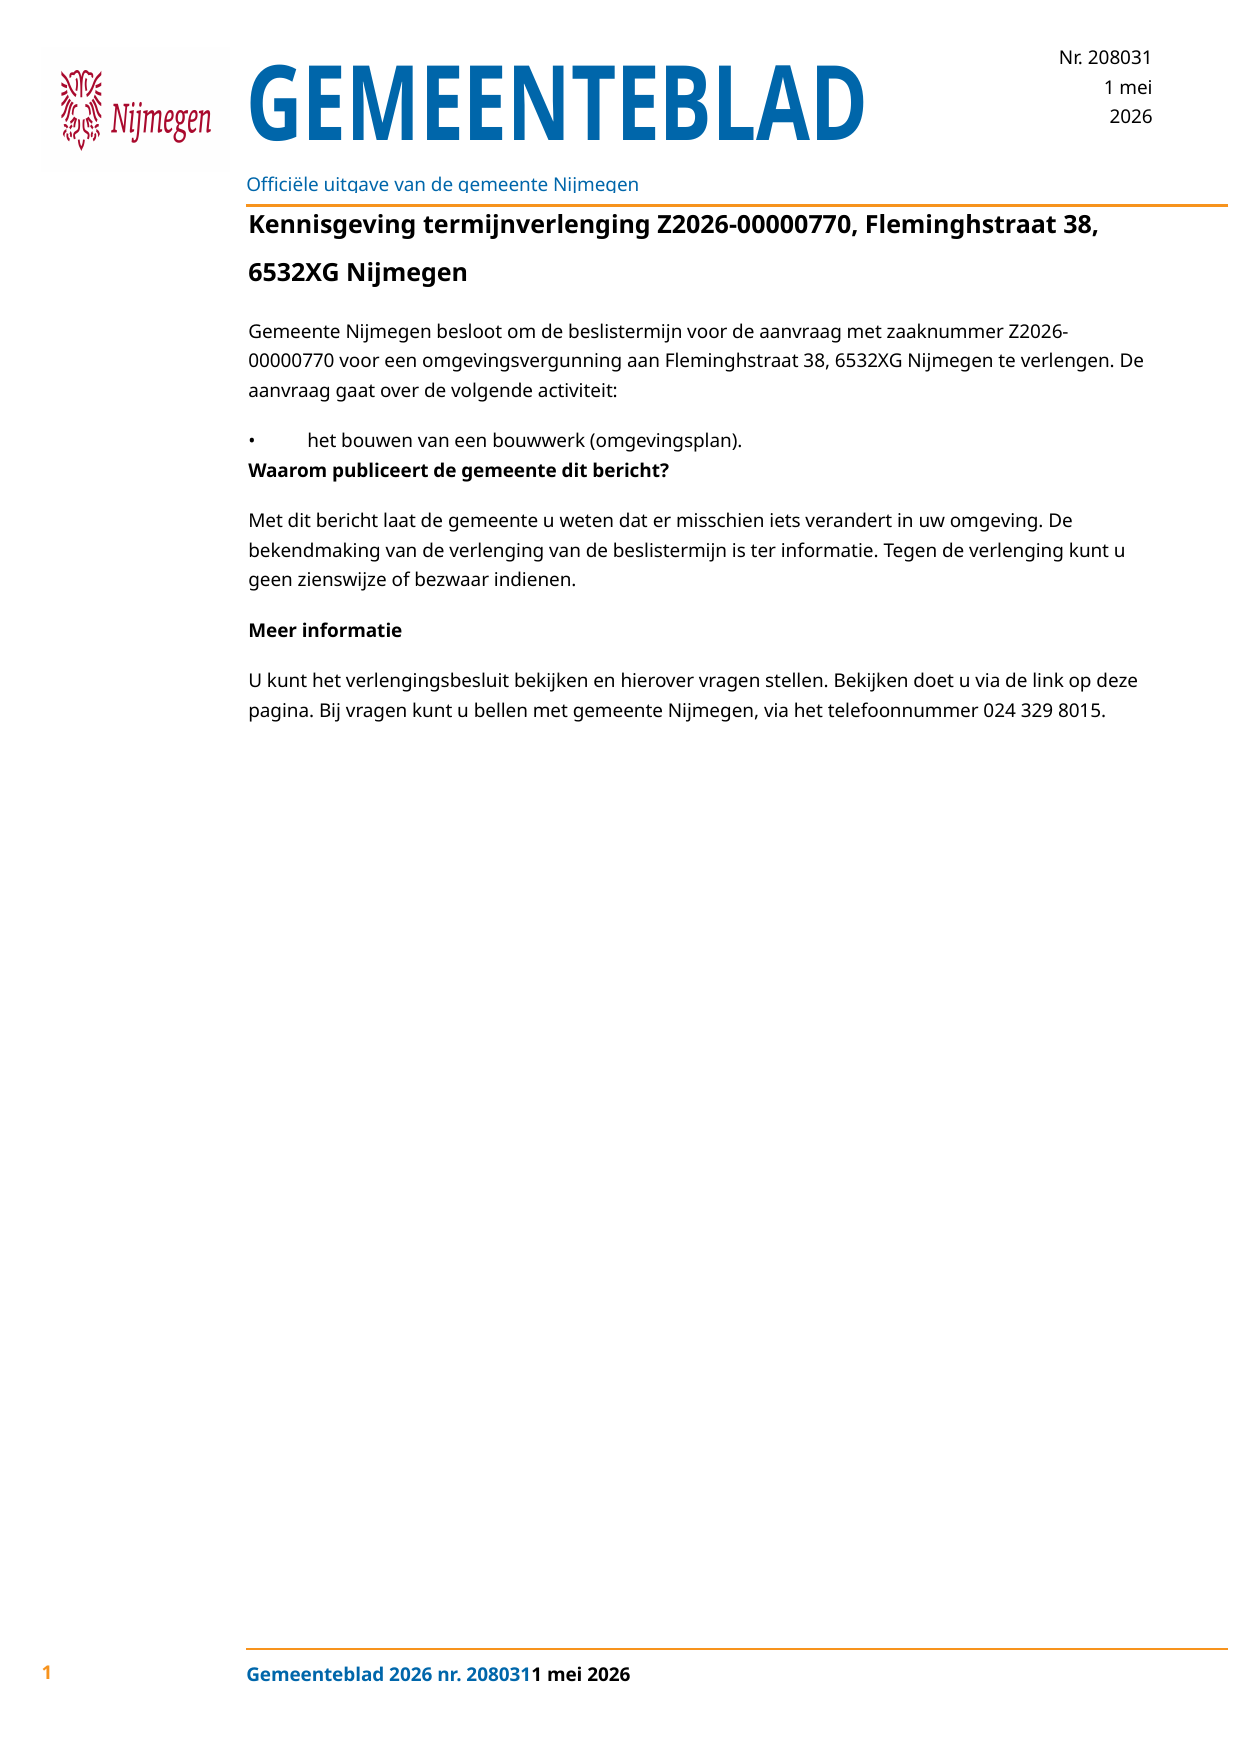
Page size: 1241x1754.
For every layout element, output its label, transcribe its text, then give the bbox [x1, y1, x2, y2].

picture [41, 47, 231, 172]
text Gemeente Nijmegen besloot om de beslistermijn voor de aanvraag met zaaknummer Z2026-00000770 voor een omgevingsvergunning aan Fleminghstraat 38, 6532XG Nijmegen te verlengen. De aanvraag gaat over de volgende activiteit: [248, 318, 1152, 403]
text Waarom publiceert de gemeente dit bericht? [248, 457, 1152, 483]
text Met dit bericht laat de gemeente u weten dat er misschien iets verandert in uw omgeving. De bekendmaking van de verlenging van de beslistermijn is ter informatie. Tegen de verlenging kunt u geen zienswijze of bezwaar indienen. [248, 507, 1152, 592]
text Kennisgeving termijnverlenging Z2026-00000770, Fleminghstraat 38, 6532XG Nijmegen [248, 207, 1152, 288]
text Meer informatie [248, 617, 1152, 643]
list het bouwen van een bouwwerk (omgevingsplan). [248, 427, 1152, 453]
text U kunt het verlengingsbesluit bekijken en hierover vragen stellen. Bekijken doet u via de link op deze pagina. Bij vragen kunt u bellen met gemeente Nijmegen, via het telefoonnummer 024 329 8015. [248, 667, 1152, 723]
